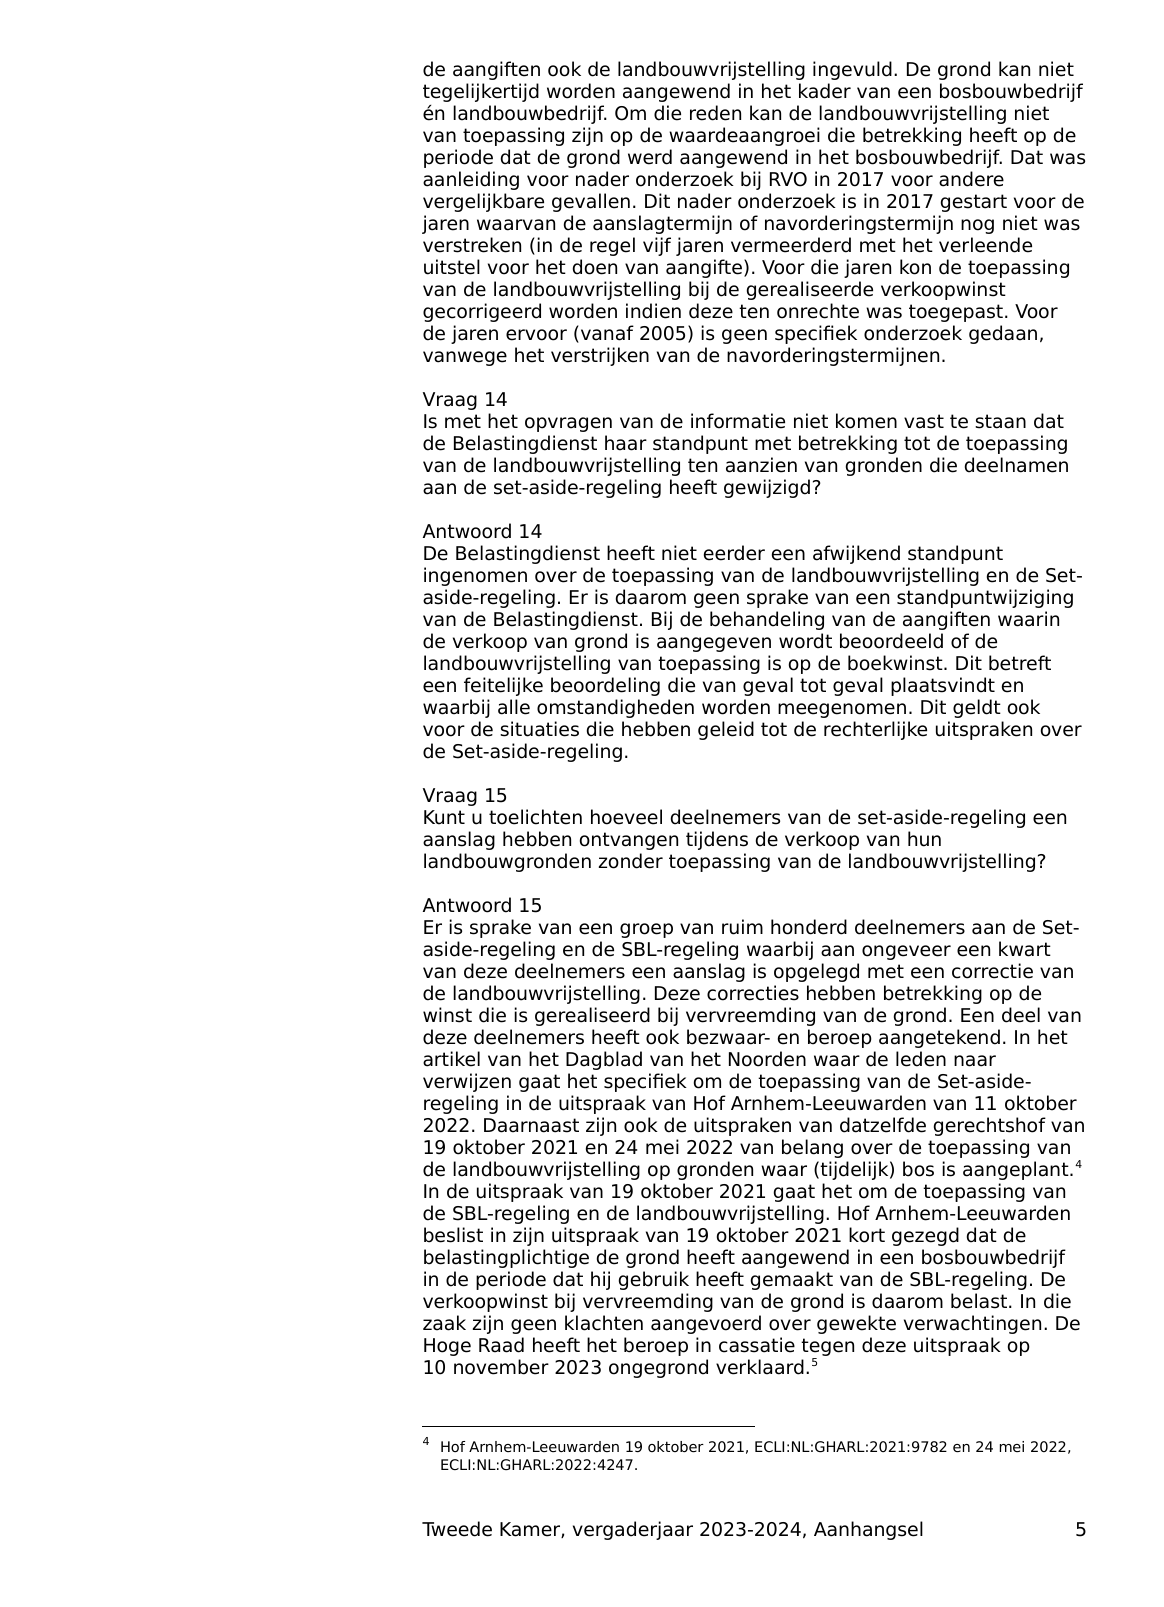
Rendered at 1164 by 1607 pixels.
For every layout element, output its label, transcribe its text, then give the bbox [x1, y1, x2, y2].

text Antwoord 15 [422, 895, 1087, 917]
text Is met het opvragen van de informatie niet komen vast te staan dat de Belastingdienst haar standpunt met betrekking tot de toepassing van de landbouwvrijstelling ten aanzien van gronden die deelnamen aan de set-aside-regeling heeft gewijzigd? [422, 411, 1087, 499]
text Vraag 14 [422, 389, 1087, 411]
text Er is sprake van een groep van ruim honderd deelnemers aan de Set-aside-regeling en de SBL-regeling waarbij aan ongeveer een kwart van deze deelnemers een aanslag is opgelegd met een correctie van de landbouwvrijstelling. Deze correcties hebben betrekking op de winst die is gerealiseerd bij vervreemding van de grond. Een deel van deze deelnemers heeft ook bezwaar- en beroep aangetekend. In het artikel van het Dagblad van het Noorden waar de leden naar verwijzen gaat het specifiek om de toepassing van de Set-aside-regeling in de uitspraak van Hof Arnhem-Leeuwarden van 11 oktober 2022. Daarnaast zijn ook de uitspraken van datzelfde gerechtshof van 19 oktober 2021 en 24 mei 2022 van belang over de toepassing van de landbouwvrijstelling op gronden waar (tijdelijk) bos is aangeplant. In de uitspraak van 19 oktober 2021 gaat het om de toepassing van de SBL-regeling en de landbouwvrijstelling. Hof Arnhem-Leeuwarden beslist in zijn uitspraak van 19 oktober 2021 kort gezegd dat de belastingplichtige de grond heeft aangewend in een bosbouwbedrijf in de periode dat hij gebruik heeft gemaakt van de SBL-regeling. De verkoopwinst bij vervreemding van de grond is daarom belast. In die zaak zijn geen klachten aangevoerd over gewekte verwachtingen. De Hoge Raad heeft het beroep in cassatie tegen deze uitspraak op 10 november 2023 ongegrond verklaard. [422, 917, 1087, 1379]
text de aangiften ook de landbouwvrijstelling ingevuld. De grond kan niet tegelijkertijd worden aangewend in het kader van een bosbouwbedrijf én landbouwbedrijf. Om die reden kan de landbouwvrijstelling niet van toepassing zijn op de waardeaangroei die betrekking heeft op de periode dat de grond werd aangewend in het bosbouwbedrijf. Dat was aanleiding voor nader onderzoek bij RVO in 2017 voor andere vergelijkbare gevallen. Dit nader onderzoek is in 2017 gestart voor de jaren waarvan de aanslagtermijn of navorderingstermijn nog niet was verstreken (in de regel vijf jaren vermeerderd met het verleende uitstel voor het doen van aangifte). Voor die jaren kon de toepassing van de landbouwvrijstelling bij de gerealiseerde verkoopwinst gecorrigeerd worden indien deze ten onrechte was toegepast. Voor de jaren ervoor (vanaf 2005) is geen specifiek onderzoek gedaan, vanwege het verstrijken van de navorderingstermijnen. [422, 59, 1087, 367]
text De Belastingdienst heeft niet eerder een afwijkend standpunt ingenomen over de toepassing van de landbouwvrijstelling en de Set-aside-regeling. Er is daarom geen sprake van een standpuntwijziging van de Belastingdienst. Bij de behandeling van de aangiften waarin de verkoop van grond is aangegeven wordt beoordeeld of de landbouwvrijstelling van toepassing is op de boekwinst. Dit betreft een feitelijke beoordeling die van geval tot geval plaatsvindt en waarbij alle omstandigheden worden meegenomen. Dit geldt ook voor de situaties die hebben geleid tot de rechterlijke uitspraken over de Set-aside-regeling. [422, 543, 1087, 763]
text Antwoord 14 [422, 521, 1087, 543]
text Kunt u toelichten hoeveel deelnemers van de set-aside-regeling een aanslag hebben ontvangen tijdens de verkoop van hun landbouwgronden zonder toepassing van de landbouwvrijstelling? [422, 807, 1087, 873]
text Vraag 15 [422, 785, 1087, 807]
text Hof Arnhem-Leeuwarden 19 oktober 2021, ECLI:NL:GHARL:2021:9782 en 24 mei 2022, ECLI:NL:GHARL:2022:4247. [422, 1435, 1087, 1474]
